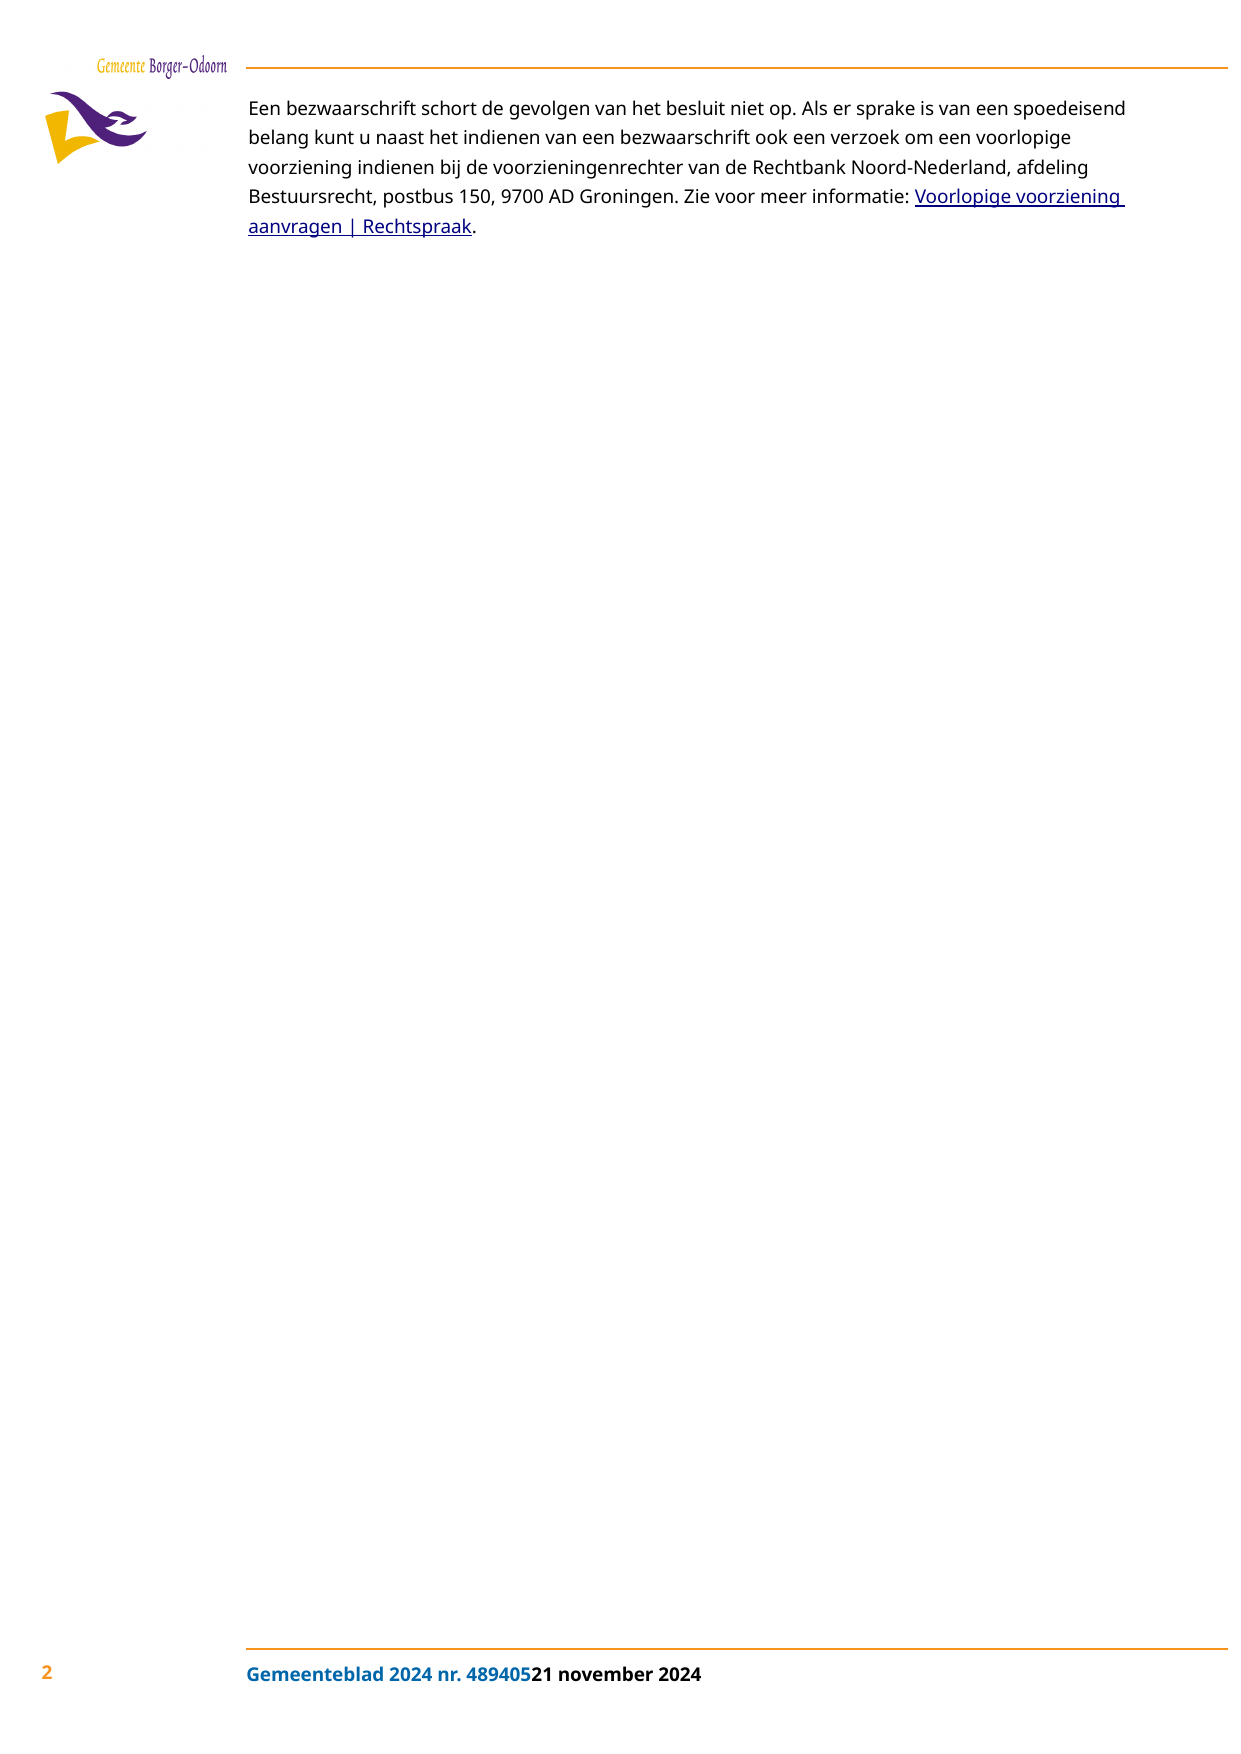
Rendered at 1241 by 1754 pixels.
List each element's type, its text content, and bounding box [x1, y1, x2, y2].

text Een bezwaarschrift schort de gevolgen van het besluit niet op. Als er sprake is van een spoedeisend belang kunt u naast het indienen van een bezwaarschrift ook een verzoek om een voorlopige voorziening indienen bij de voorzieningenrechter van de Rechtbank Noord-Nederland, afdeling Bestuursrecht, postbus 150, 9700 AD Groningen. Zie voor meer informatie: Voorlopige voorziening aanvragen | Rechtspraak. [248, 95, 1152, 239]
picture [41, 47, 231, 172]
